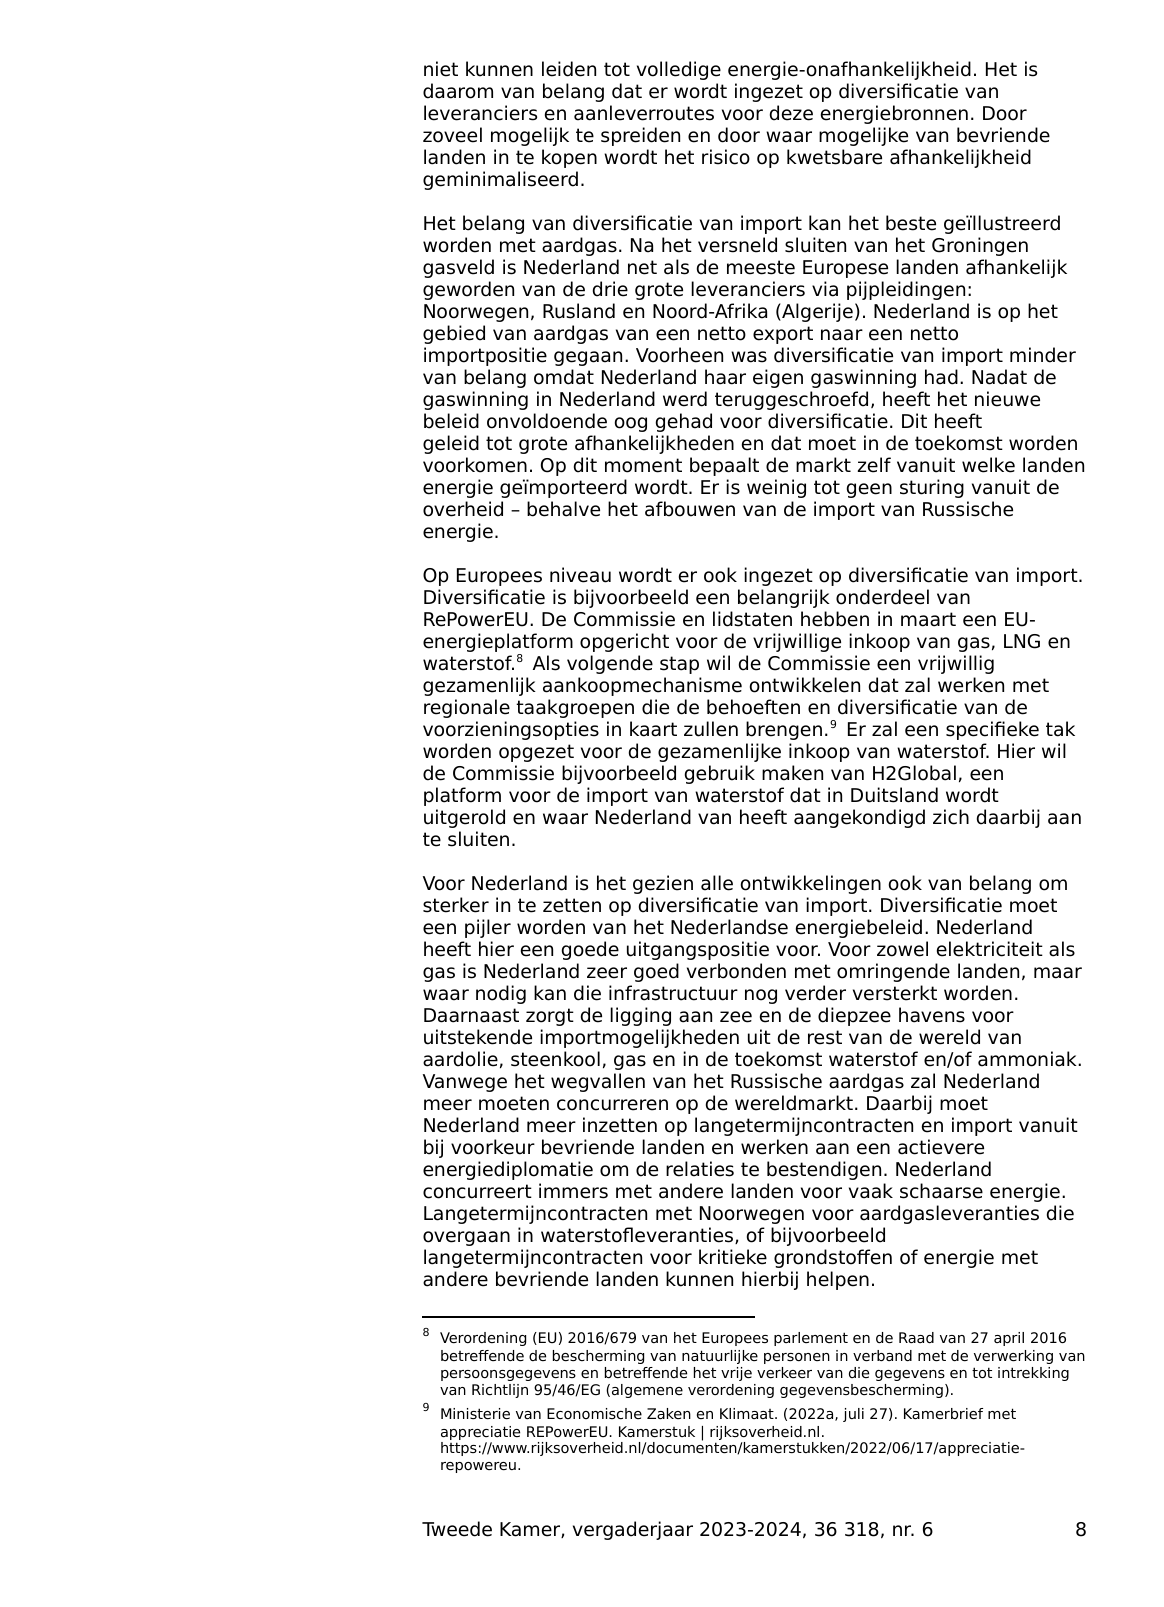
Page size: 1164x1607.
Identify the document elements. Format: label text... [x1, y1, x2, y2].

text geleid tot grote afhankelijkheden en dat moet in de toekomst worden voorkomen. Op dit moment bepaalt de markt zelf vanuit welke landen energie geïmporteerd wordt. Er is weinig tot geen sturing vanuit de overheid – behalve het afbouwen van de import van Russische energie. [422, 433, 1087, 543]
text Op Europees niveau wordt er ook ingezet op diversificatie van import. Diversificatie is bijvoorbeeld een belangrijk onderdeel van RePowerEU. De Commissie en lidstaten hebben in maart een EU-energieplatform opgericht voor de vrijwillige inkoop van gas, LNG en waterstof. Als volgende stap wil de Commissie een vrijwillig gezamenlijk aankoopmechanisme ontwikkelen dat zal werken met regionale taakgroepen die de behoeften en diversificatie van de voorzieningsopties in kaart zullen brengen. Er zal een specifieke tak worden opgezet voor de gezamenlijke inkoop van waterstof. Hier wil de Commissie bijvoorbeeld gebruik maken van H2Global, een platform voor de import van waterstof dat in Duitsland wordt uitgerold en waar Nederland van heeft aangekondigd zich daarbij aan te sluiten. [422, 565, 1087, 851]
text Het belang van diversificatie van import kan het beste geïllustreerd worden met aardgas. Na het versneld sluiten van het Groningen gasveld is Nederland net als de meeste Europese landen afhankelijk geworden van de drie grote leveranciers via pijpleidingen: Noorwegen, Rusland en Noord-Afrika (Algerije). Nederland is op het gebied van aardgas van een netto export naar een netto importpositie gegaan. Voorheen was diversificatie van import minder van belang omdat Nederland haar eigen gaswinning had. Nadat de gaswinning in Nederland werd teruggeschroefd, heeft het nieuwe beleid onvoldoende oog gehad voor diversificatie. Dit heeft [422, 213, 1087, 433]
text niet kunnen leiden tot volledige energie-onafhankelijkheid. Het is daarom van belang dat er wordt ingezet op diversificatie van leveranciers en aanleverroutes voor deze energiebronnen. Door zoveel mogelijk te spreiden en door waar mogelijke van bevriende landen in te kopen wordt het risico op kwetsbare afhankelijkheid geminimaliseerd. [422, 59, 1087, 191]
text Voor Nederland is het gezien alle ontwikkelingen ook van belang om sterker in te zetten op diversificatie van import. Diversificatie moet een pijler worden van het Nederlandse energiebeleid. Nederland heeft hier een goede uitgangspositie voor. Voor zowel elektriciteit als gas is Nederland zeer goed verbonden met omringende landen, maar waar nodig kan die infrastructuur nog verder versterkt worden. Daarnaast zorgt de ligging aan zee en de diepzee havens voor uitstekende importmogelijkheden uit de rest van de wereld van aardolie, steenkool, gas en in de toekomst waterstof en/of ammoniak. Vanwege het wegvallen van het Russische aardgas zal Nederland meer moeten concurreren op de wereldmarkt. Daarbij moet Nederland meer inzetten op langetermijncontracten en import vanuit bij voorkeur bevriende landen en werken aan een actievere energiediplomatie om de relaties te bestendigen. Nederland concurreert immers met andere landen voor vaak schaarse energie. Langetermijncontracten met Noorwegen voor aardgasleveranties die overgaan in waterstofleveranties, of bijvoorbeeld langetermijncontracten voor kritieke grondstoffen of energie met andere bevriende landen kunnen hierbij helpen. [422, 873, 1087, 1291]
text Verordening (EU) 2016/679 van het Europees parlement en de Raad van 27 april 2016 betreffende de bescherming van natuurlijke personen in verband met de verwerking van persoonsgegevens en betreffende het vrije verkeer van die gegevens en tot intrekking van Richtlijn 95/46/EG (algemene verordening gegevensbescherming). [422, 1326, 1087, 1399]
text Ministerie van Economische Zaken en Klimaat. (2022a, juli 27). Kamerbrief met appreciatie REPowerEU. Kamerstuk | rijksoverheid.nl. https://www.rijksoverheid.nl/documenten/kamerstukken/2022/06/17/appreciatie-repowereu. [422, 1402, 1087, 1474]
